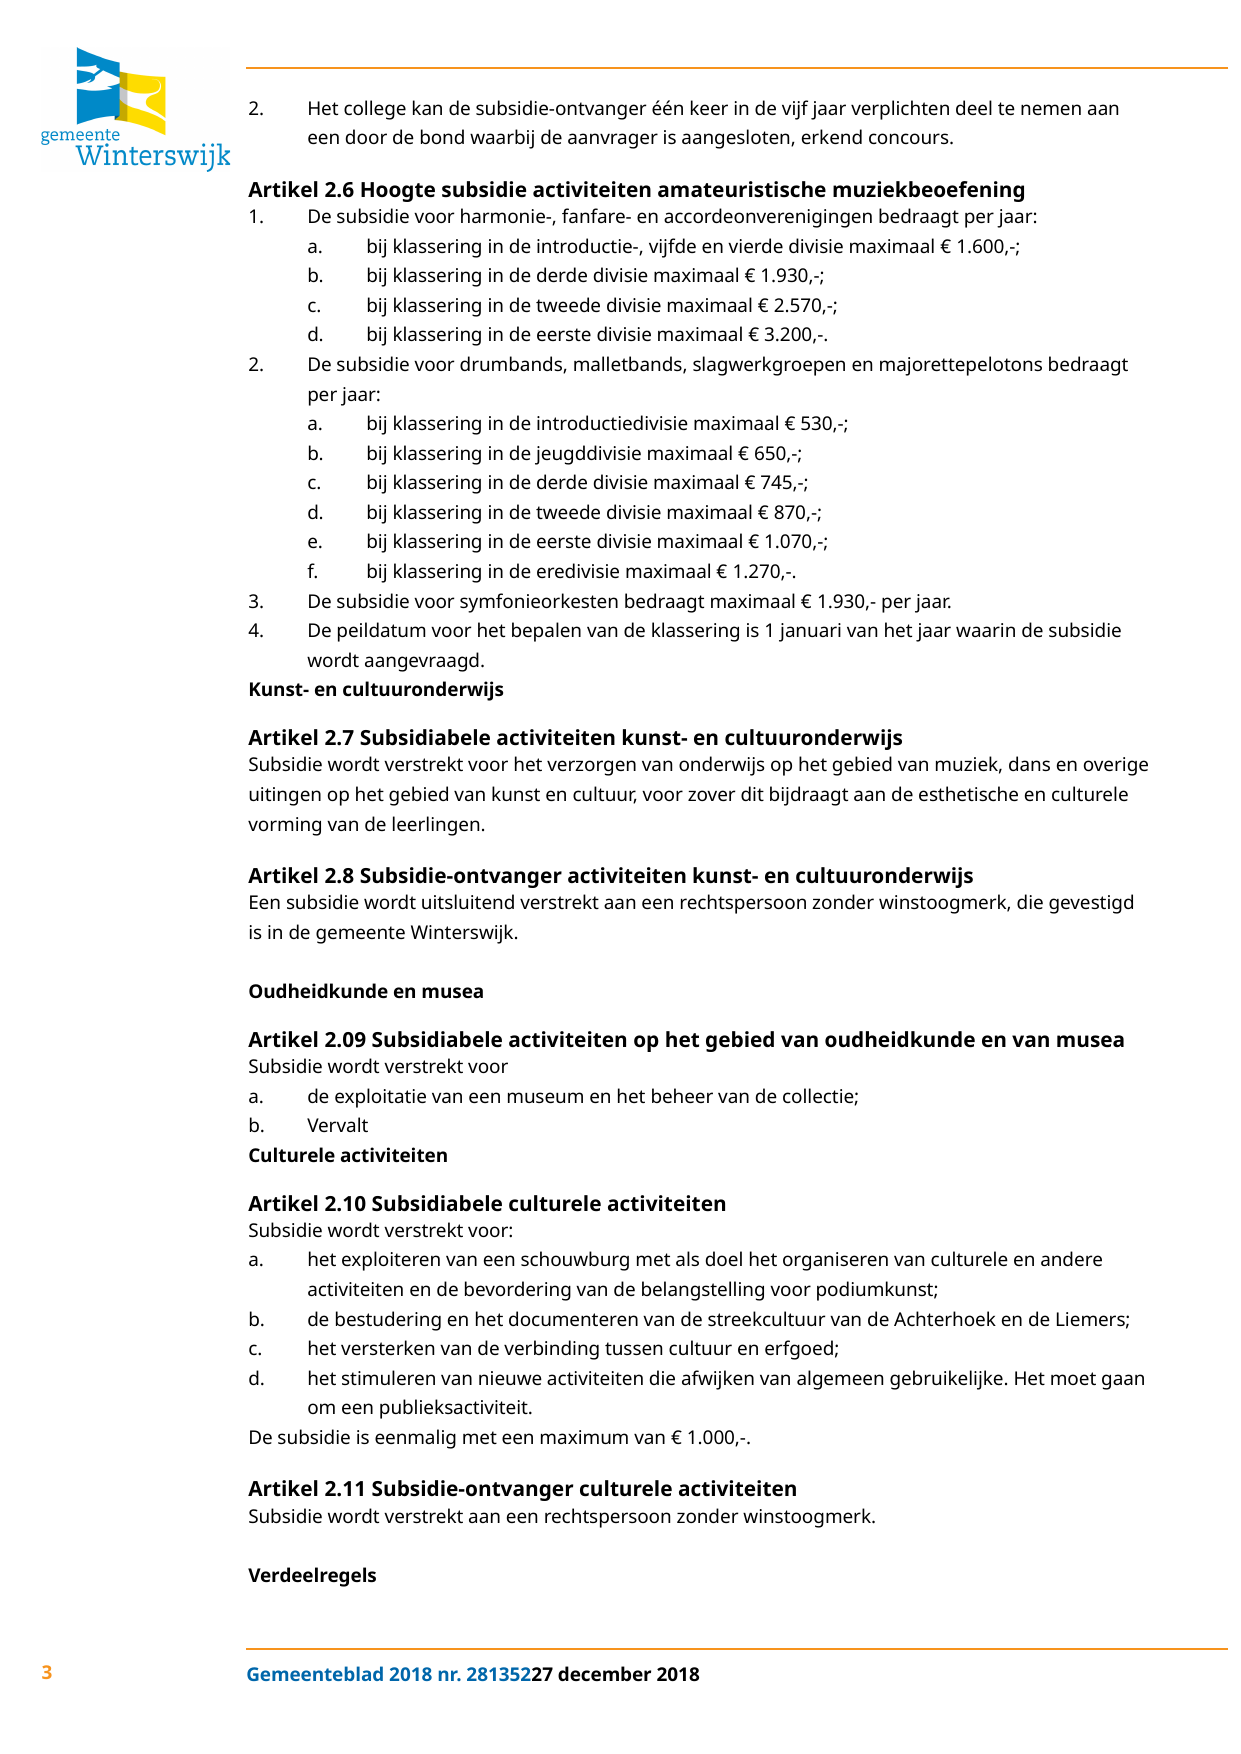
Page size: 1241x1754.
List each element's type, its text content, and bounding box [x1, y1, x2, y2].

list De subsidie voor symfonieorkesten bedraagt maximaal € 1.930,- per jaar. [248, 588, 1152, 613]
list bij klassering in de tweede divisie maximaal € 2.570,-; [307, 292, 1152, 318]
text Artikel 2.8 Subsidie-ontvanger activiteiten kunst- en cultuuronderwijs [248, 861, 1152, 889]
list Vervalt [248, 1112, 1152, 1138]
list de bestudering en het documenteren van de streekcultuur van de Achterhoek en de Liemers; [248, 1306, 1152, 1332]
list bij klassering in de introductiedivisie maximaal € 530,-; [307, 410, 1152, 436]
text Oudheidkunde en musea [248, 978, 1152, 1004]
text Kunst- en cultuuronderwijs [248, 677, 1152, 702]
list bij klassering in de derde divisie maximaal € 1.930,-; [307, 262, 1152, 288]
text Verdeelregels [248, 1562, 1152, 1588]
text Artikel 2.10 Subsidiabele culturele activiteiten [248, 1189, 1152, 1217]
text Subsidie wordt verstrekt aan een rechtspersoon zonder winstoogmerk. [248, 1503, 1152, 1529]
list De subsidie voor drumbands, malletbands, slagwerkgroepen en majorettepelotons bedraagt per jaar: [248, 351, 1152, 406]
text Subsidie wordt verstrekt voor [248, 1053, 1152, 1079]
list bij klassering in de derde divisie maximaal € 745,-; [307, 469, 1152, 495]
picture [41, 47, 231, 172]
list bij klassering in de eredivisie maximaal € 1.270,-. [307, 558, 1152, 584]
text Subsidie wordt verstrekt voor het verzorgen van onderwijs op het gebied van muziek, dans en overige uitingen op het gebied van kunst en cultuur, voor zover dit bijdraagt aan de esthetische en culturele vorming van de leerlingen. [248, 752, 1152, 836]
list het exploiteren van een schouwburg met als doel het organiseren van culturele en andere activiteiten en de bevordering van de belangstelling voor podiumkunst; [248, 1247, 1152, 1302]
list bij klassering in de introductie-, vijfde en vierde divisie maximaal € 1.600,-; [307, 233, 1152, 258]
list De peildatum voor het bepalen van de klassering is 1 januari van het jaar waarin de subsidie wordt aangevraagd. [248, 617, 1152, 673]
text Subsidie wordt verstrekt voor: [248, 1217, 1152, 1243]
text Een subsidie wordt uitsluitend verstrekt aan een rechtspersoon zonder winstoogmerk, die gevestigd is in de gemeente Winterswijk. [248, 889, 1152, 945]
list bij klassering in de eerste divisie maximaal € 3.200,-. [307, 322, 1152, 347]
text Artikel 2.6 Hoogte subsidie activiteiten amateuristische muziekbeoefening [248, 175, 1152, 203]
list De subsidie voor harmonie-, fanfare- en accordeonverenigingen bedraagt per jaar: [248, 203, 1152, 229]
list bij klassering in de tweede divisie maximaal € 870,-; [307, 499, 1152, 525]
text De subsidie is eenmalig met een maximum van € 1.000,-. [248, 1424, 1152, 1450]
list Het college kan de subsidie-ontvanger één keer in de vijf jaar verplichten deel te nemen aan een door de bond waarbij de aanvrager is aangesloten, erkend concours. [248, 95, 1152, 150]
list bij klassering in de jeugddivisie maximaal € 650,-; [307, 440, 1152, 466]
text Artikel 2.11 Subsidie-ontvanger culturele activiteiten [248, 1474, 1152, 1503]
list het versterken van de verbinding tussen cultuur en erfgoed; [248, 1335, 1152, 1361]
text Artikel 2.7 Subsidiabele activiteiten kunst- en cultuuronderwijs [248, 723, 1152, 752]
text Culturele activiteiten [248, 1142, 1152, 1168]
list bij klassering in de eerste divisie maximaal € 1.070,-; [307, 529, 1152, 554]
list het stimuleren van nieuwe activiteiten die afwijken van algemeen gebruikelijke. Het moet gaan om een publieksactiviteit. [248, 1365, 1152, 1420]
picture [225, 153, 231, 162]
text Artikel 2.09 Subsidiabele activiteiten op het gebied van oudheidkunde en van musea [248, 1025, 1152, 1053]
list de exploitatie van een museum en het beheer van de collectie; [248, 1083, 1152, 1109]
